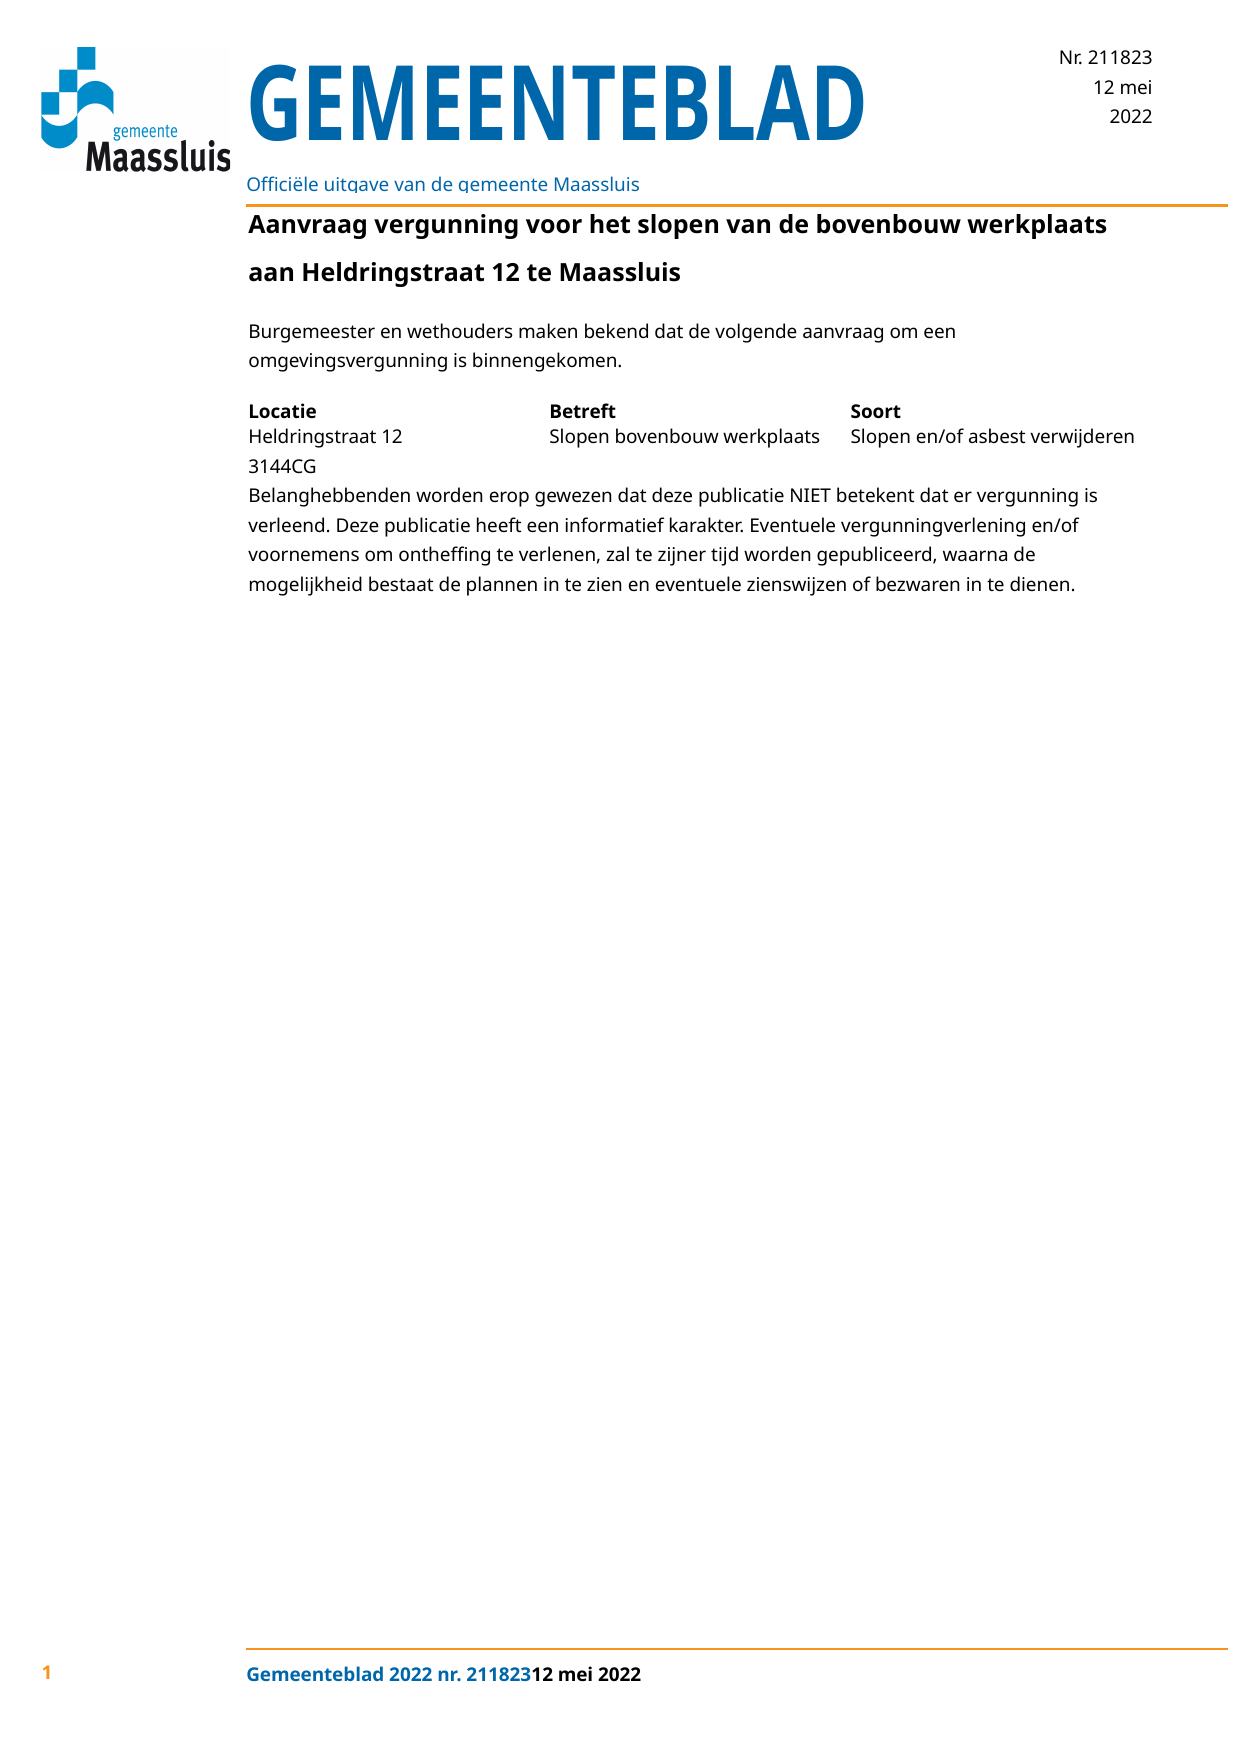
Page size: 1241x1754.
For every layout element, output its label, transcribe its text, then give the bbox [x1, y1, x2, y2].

table_cell Slopen en/of asbest verwijderen [850, 424, 1152, 479]
table_cell Heldringstraat 12 3144CG [248, 424, 549, 479]
table_header Locatie [248, 398, 549, 424]
table_cell Slopen bovenbouw werkplaats [549, 424, 850, 479]
text Burgemeester en wethouders maken bekend dat de volgende aanvraag om een omgevingsvergunning is binnengekomen. [248, 318, 1152, 373]
text Belanghebbenden worden erop gewezen dat deze publicatie NIET betekent dat er vergunning is verleend. Deze publicatie heeft een informatief karakter. Eventuele vergunningverlening en/of voornemens om ontheffing te verlenen, zal te zijner tijd worden gepubliceerd, waarna de mogelijkheid bestaat de plannen in te zien en eventuele zienswijzen of bezwaren in te dienen. [248, 482, 1152, 597]
text Aanvraag vergunning voor het slopen van de bovenbouw werkplaats aan Heldringstraat 12 te Maassluis [248, 207, 1152, 288]
picture [41, 47, 231, 172]
picture [41, 47, 77, 92]
table_header Betreft [549, 398, 850, 424]
table_header Soort [850, 398, 1152, 424]
